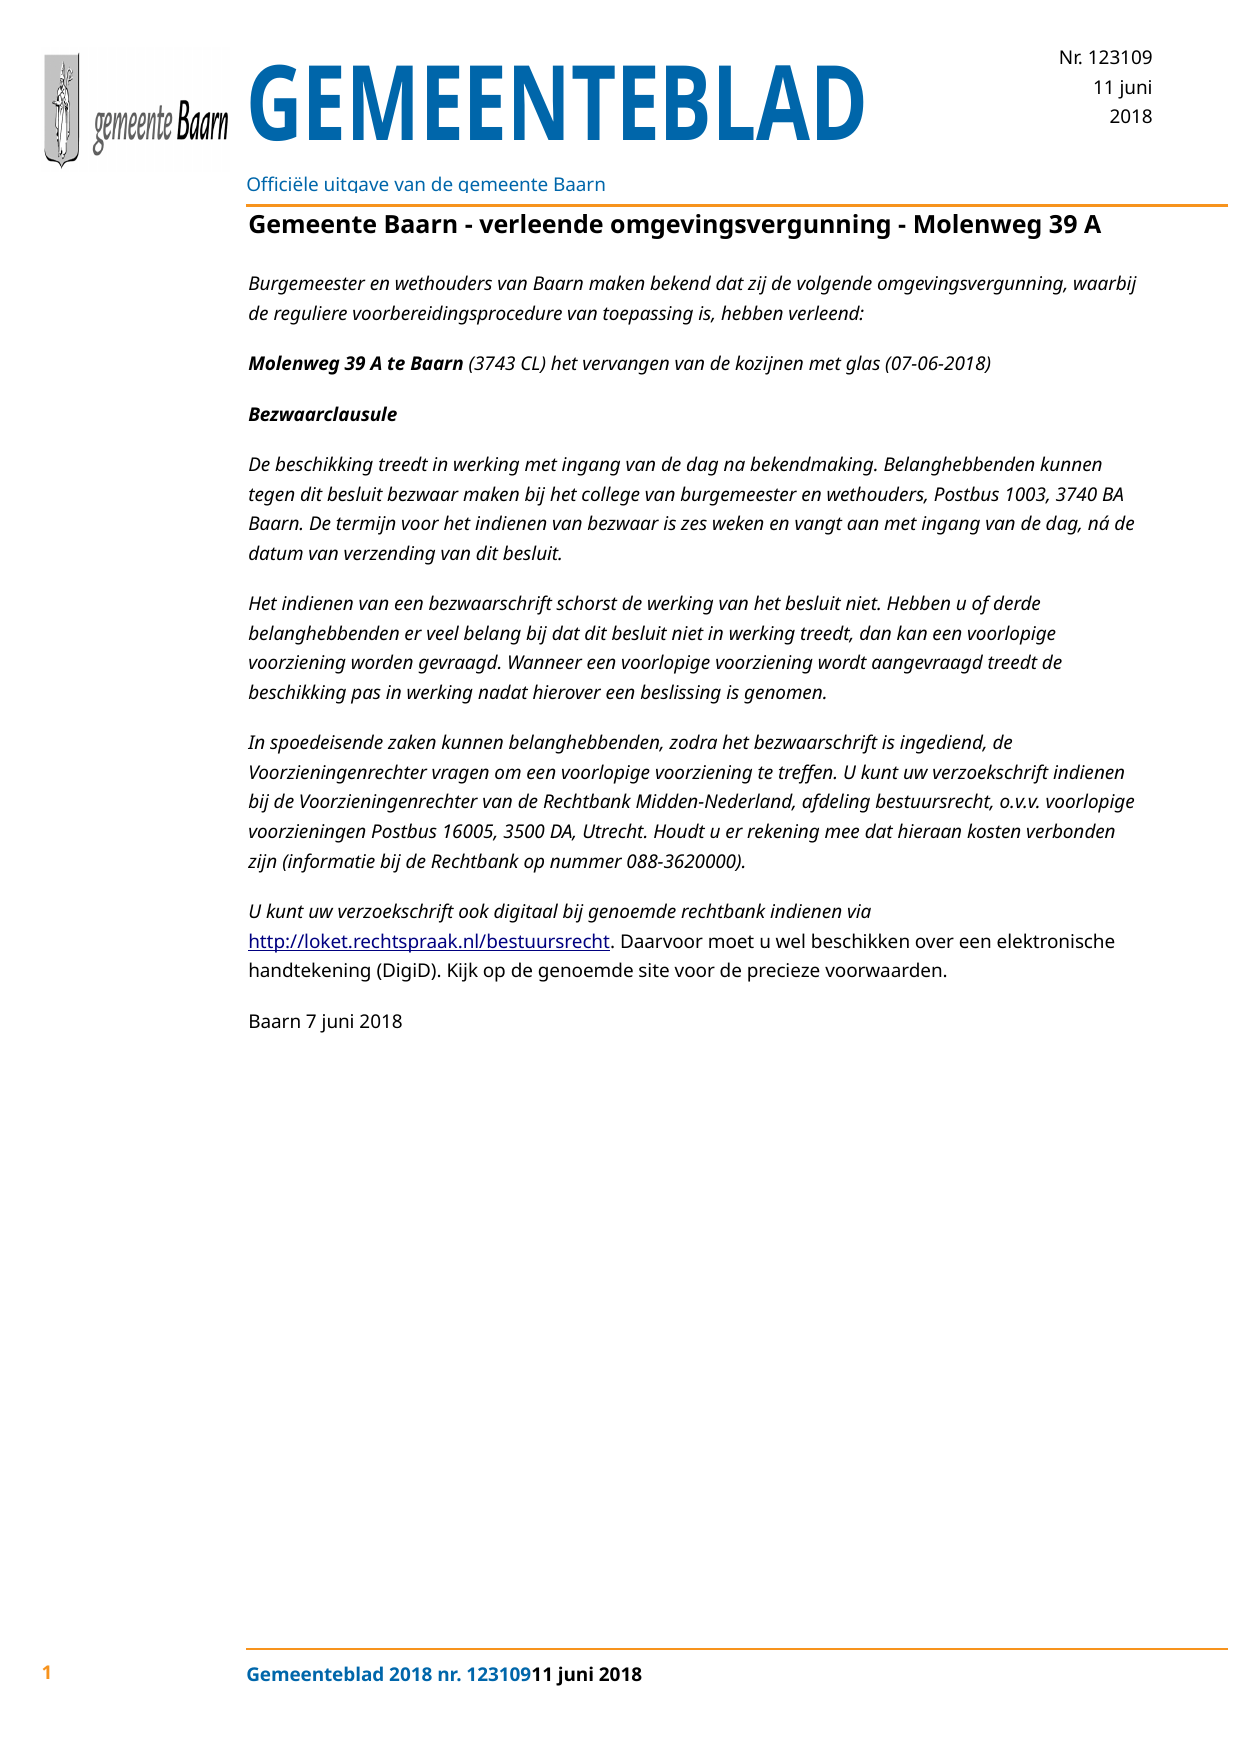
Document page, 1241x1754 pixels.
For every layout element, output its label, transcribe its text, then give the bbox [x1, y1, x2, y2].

text Baarn 7 juni 2018 [248, 1008, 1152, 1033]
picture [41, 47, 231, 172]
text Burgemeester en wethouders van Baarn maken bekend dat zij de volgende omgevingsvergunning, waarbij de reguliere voorbereidingsprocedure van toepassing is, hebben verleend: [248, 270, 1152, 326]
text U kunt uw verzoekschrift ook digitaal bij genoemde rechtbank indienen via http://loket.rechtspraak.nl/bestuursrecht. Daarvoor moet u wel beschikken over een elektronische handtekening (DigiD). Kijk op de genoemde site voor de precieze voorwaarden. [248, 898, 1152, 983]
text Gemeente Baarn - verleende omgevingsvergunning - Molenweg 39 A [248, 207, 1152, 241]
text Bezwaarclausule [248, 401, 1152, 426]
text De beschikking treedt in werking met ingang van de dag na bekendmaking. Belanghebbenden kunnen tegen dit besluit bezwaar maken bij het college van burgemeester en wethouders, Postbus 1003, 3740 BA Baarn. De termijn voor het indienen van bezwaar is zes weken en vangt aan met ingang van de dag, ná de datum van verzending van dit besluit. [248, 451, 1152, 566]
text In spoedeisende zaken kunnen belanghebbenden, zodra het bezwaarschrift is ingediend, de Voorzieningenrechter vragen om een voorlopige voorziening te treffen. U kunt uw verzoekschrift indienen bij de Voorzieningenrechter van de Rechtbank Midden-Nederland, afdeling bestuursrecht, o.v.v. voorlopige voorzieningen Postbus 16005, 3500 DA, Utrecht. Houdt u er rekening mee dat hieraan kosten verbonden zijn (informatie bij de Rechtbank op nummer 088-3620000). [248, 729, 1152, 873]
text Het indienen van een bezwaarschrift schorst de werking van het besluit niet. Hebben u of derde belanghebbenden er veel belang bij dat dit besluit niet in werking treedt, dan kan een voorlopige voorziening worden gevraagd. Wanneer een voorlopige voorziening wordt aangevraagd treedt de beschikking pas in werking nadat hierover een beslissing is genomen. [248, 590, 1152, 705]
text Molenweg 39 A te Baarn (3743 CL) het vervangen van de kozijnen met glas (07-06-2018) [248, 350, 1152, 376]
